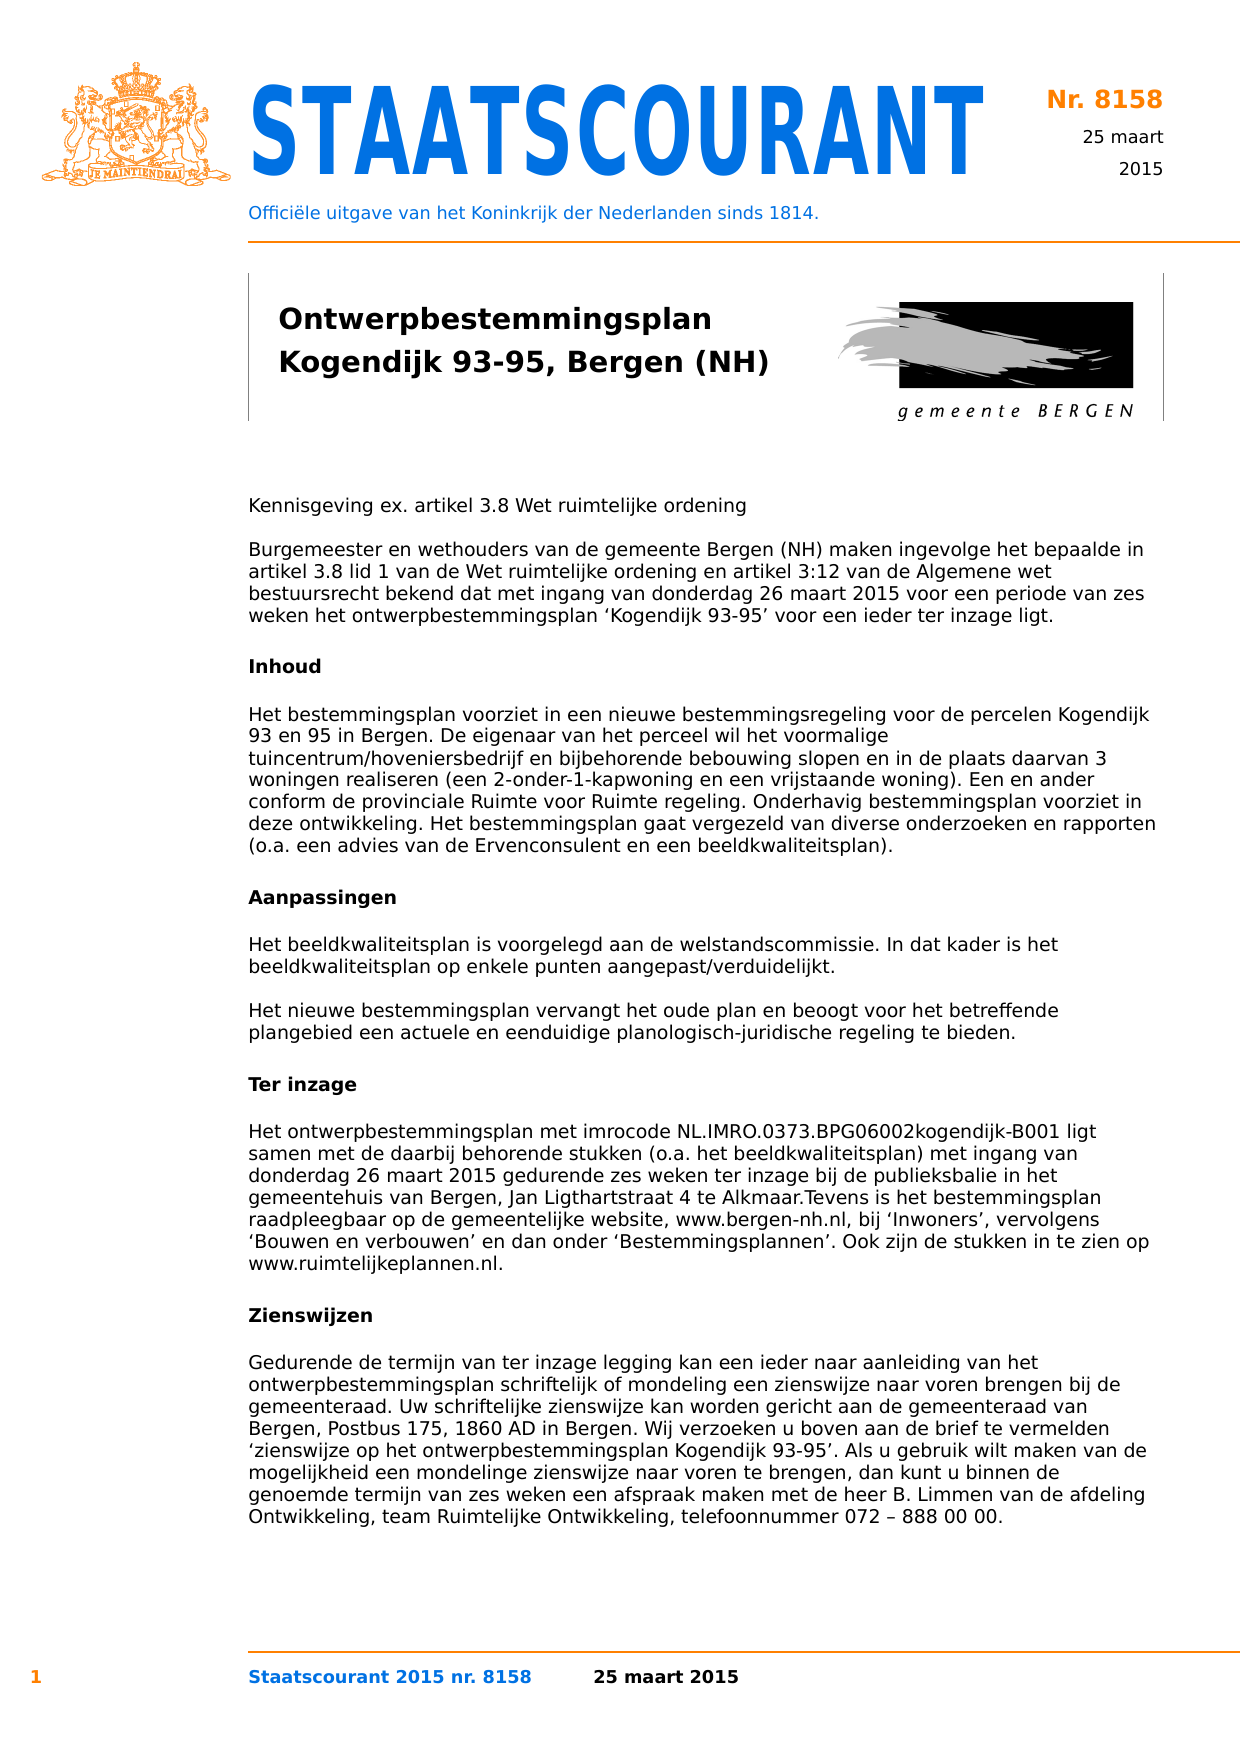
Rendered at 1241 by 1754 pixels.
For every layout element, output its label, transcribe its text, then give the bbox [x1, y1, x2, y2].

text Het bestemmingsplan voorziet in een nieuwe bestemmingsregeling voor de percelen Kogendijk 93 en 95 in Bergen. De eigenaar van het perceel wil het voormalige tuincentrum/hoveniersbedrijf en bijbehorende bebouwing slopen en in de plaats daarvan 3 woningen realiseren (een 2-onder-1-kapwoning en een vrijstaande woning). Een en ander conform de provinciale Ruimte voor Ruimte regeling. Onderhavig bestemmingsplan voorziet in deze ontwikkeling. Het bestemmingsplan gaat vergezeld van diverse onderzoeken en rapporten (o.a. een advies van de Ervenconsulent en een beeldkwaliteitsplan). [248, 703, 1163, 857]
text Kennisgeving ex. artikel 3.8 Wet ruimtelijke ordening [248, 495, 1163, 517]
table_cell Officiële uitgave van het Koninkrijk der Nederlanden sinds 1814. [248, 203, 1240, 241]
subtitle Aanpassingen [248, 887, 1163, 909]
text Gedurende de termijn van ter inzage legging kan een ieder naar aanleiding van het ontwerpbestemmingsplan schriftelijk of mondeling een zienswijze naar voren brengen bij de gemeenteraad. Uw schriftelijke zienswijze kan worden gericht aan de gemeenteraad van Bergen, Postbus 175, 1860 AD in Bergen. Wij verzoeken u boven aan de brief te vermelden ‘zienswijze op het ontwerpbestemmingsplan Kogendijk 93-95’. Als u gebruik wilt maken van de mogelijkheid een mondelinge zienswijze naar voren te brengen, dan kunt u binnen de genoemde termijn van zes weken een afspraak maken met de heer B. Limmen van de afdeling Ontwikkeling, team Ruimtelijke Ontwikkeling, telefoonnummer 072 – 888 00 00. [248, 1352, 1163, 1528]
table_header [25, 62, 248, 241]
table_header STAATSCOURANT [248, 62, 998, 203]
subtitle Zienswijzen [248, 1305, 1163, 1327]
text Het beeldkwaliteitsplan is voorgelegd aan de welstandscommissie. In dat kader is het beeldkwaliteitsplan op enkele punten aangepast/verduidelijkt. [248, 934, 1163, 978]
picture [838, 302, 1134, 421]
table_cell 25 maart [998, 121, 1240, 153]
table_header Nr. 8158 [998, 62, 1240, 121]
subtitle Inhoud [248, 656, 1163, 678]
table_cell 2015 [998, 153, 1240, 203]
text Het nieuwe bestemmingsplan vervangt het oude plan en beoogt voor het betreffende plangebied een actuele en eenduidige planologisch-juridische regeling te bieden. [248, 1000, 1163, 1044]
subtitle Ter inzage [248, 1074, 1163, 1096]
text Het ontwerpbestemmingsplan met imrocode NL.IMRO.0373.BPG06002kogendijk-B001 ligt samen met de daarbij behorende stukken (o.a. het beeldkwaliteitsplan) met ingang van donderdag 26 maart 2015 gedurende zes weken ter inzage bij de publieksbalie in het gemeentehuis van Bergen, Jan Ligthartstraat 4 te Alkmaar.Tevens is het bestemmingsplan raadpleegbaar op de gemeentelijke website, www.bergen-nh.nl, bij ‘Inwoners’, vervolgens ‘Bouwen en verbouwen’ en dan onder ‘Bestemmingsplannen’. Ook zijn de stukken in te zien op www.ruimtelijkeplannen.nl. [248, 1121, 1163, 1275]
subtitle Ontwerpbestemmingsplan Kogendijk 93-95, Bergen (NH) [249, 273, 1163, 421]
picture [41, 62, 231, 186]
text Burgemeester en wethouders van de gemeente Bergen (NH) maken ingevolge het bepaalde in artikel 3.8 lid 1 van de Wet ruimtelijke ordening en artikel 3:12 van de Algemene wet bestuursrecht bekend dat met ingang van donderdag 26 maart 2015 voor een periode van zes weken het ontwerpbestemmingsplan ‘Kogendijk 93-95’ voor een ieder ter inzage ligt. [248, 538, 1163, 626]
